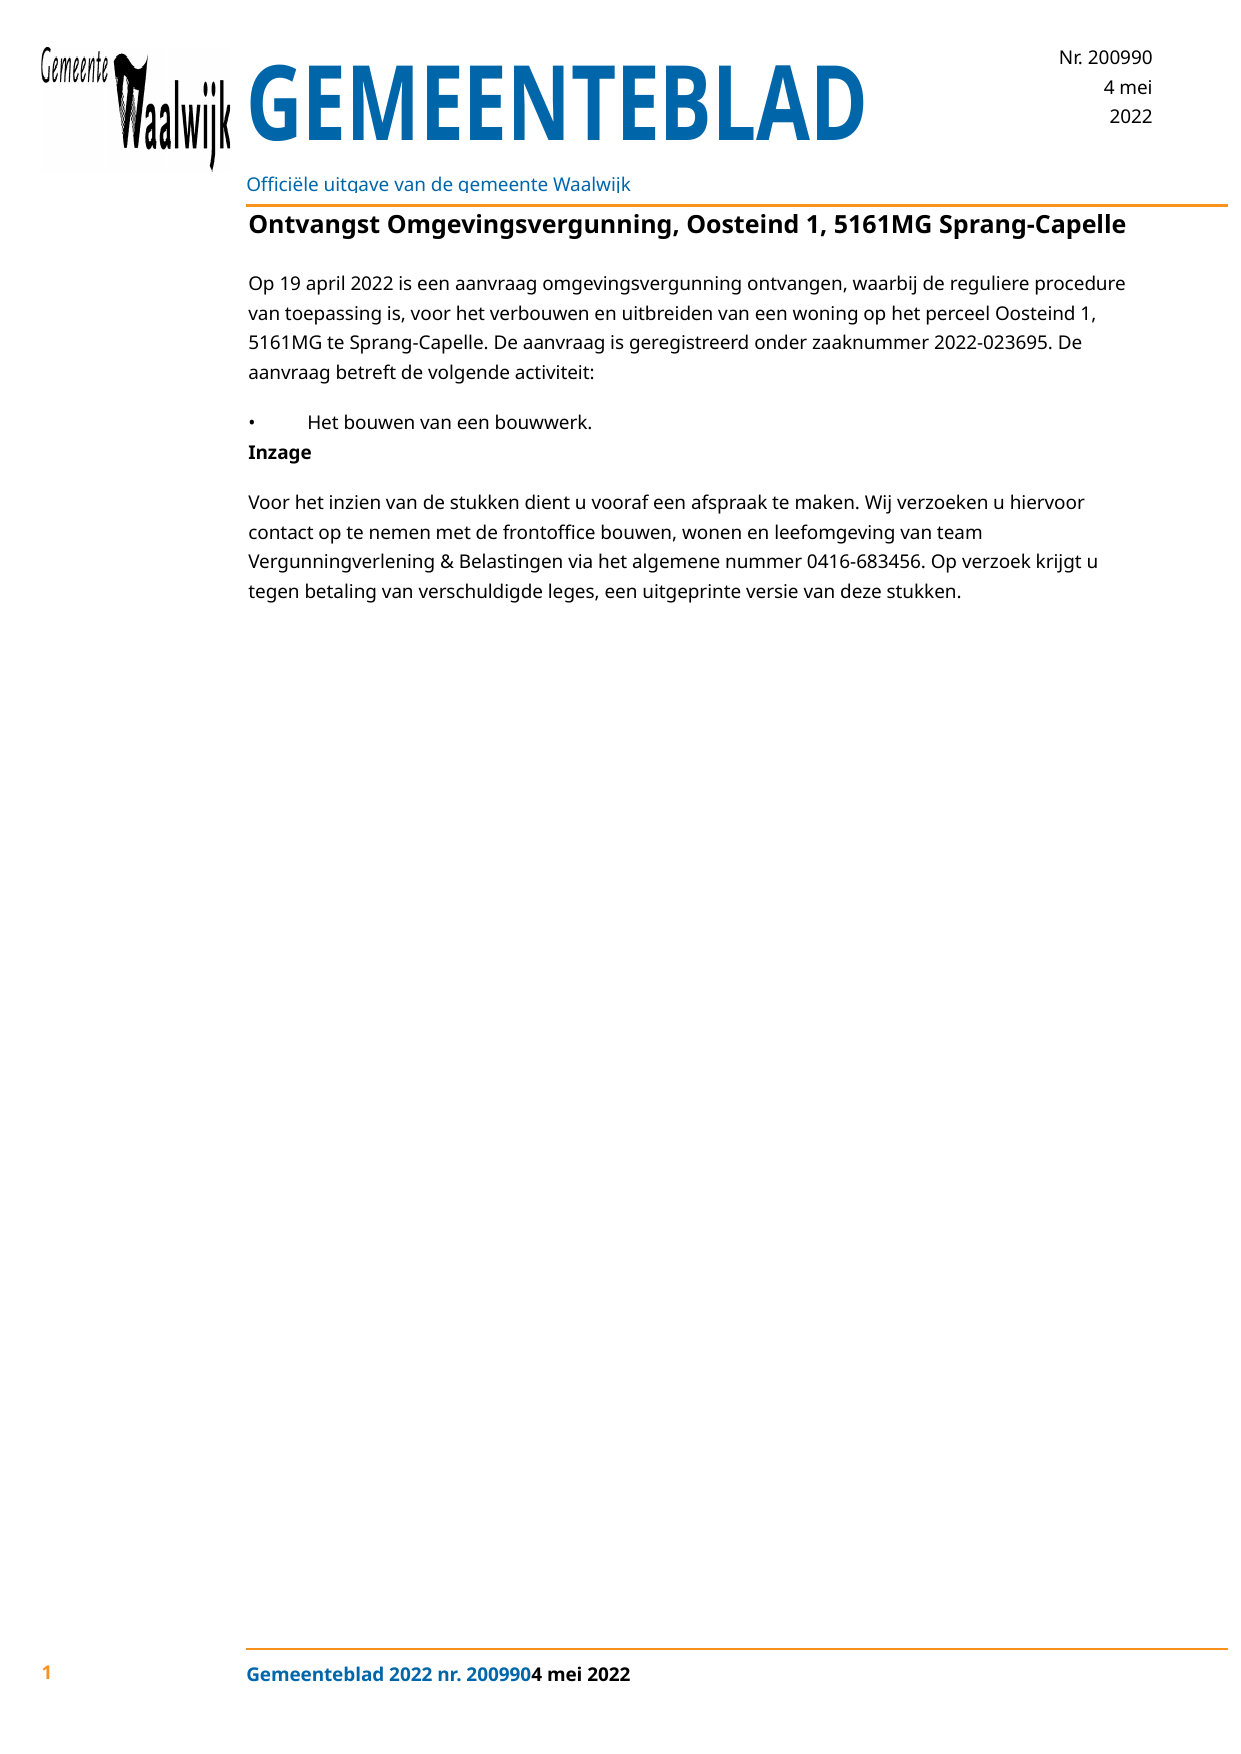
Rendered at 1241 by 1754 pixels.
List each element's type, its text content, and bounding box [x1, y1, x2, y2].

list Het bouwen van een bouwwerk. [248, 409, 1152, 435]
text Voor het inzien van de stukken dient u vooraf een afspraak te maken. Wij verzoeken u hiervoor contact op te nemen met de frontoffice bouwen, wonen en leefomgeving van team Vergunningverlening & Belastingen via het algemene nummer 0416-683456. Op verzoek krijgt u tegen betaling van verschuldigde leges, een uitgeprinte versie van deze stukken. [248, 489, 1152, 604]
text Ontvangst Omgevingsvergunning, Oosteind 1, 5161MG Sprang-Capelle [248, 207, 1152, 241]
text Op 19 april 2022 is een aanvraag omgevingsvergunning ontvangen, waarbij de reguliere procedure van toepassing is, voor het verbouwen en uitbreiden van een woning op het perceel Oosteind 1, 5161MG te Sprang-Capelle. De aanvraag is geregistreerd onder zaaknummer 2022-023695. De aanvraag betreft de volgende activiteit: [248, 270, 1152, 385]
picture [41, 47, 231, 172]
text Inzage [248, 439, 1152, 465]
